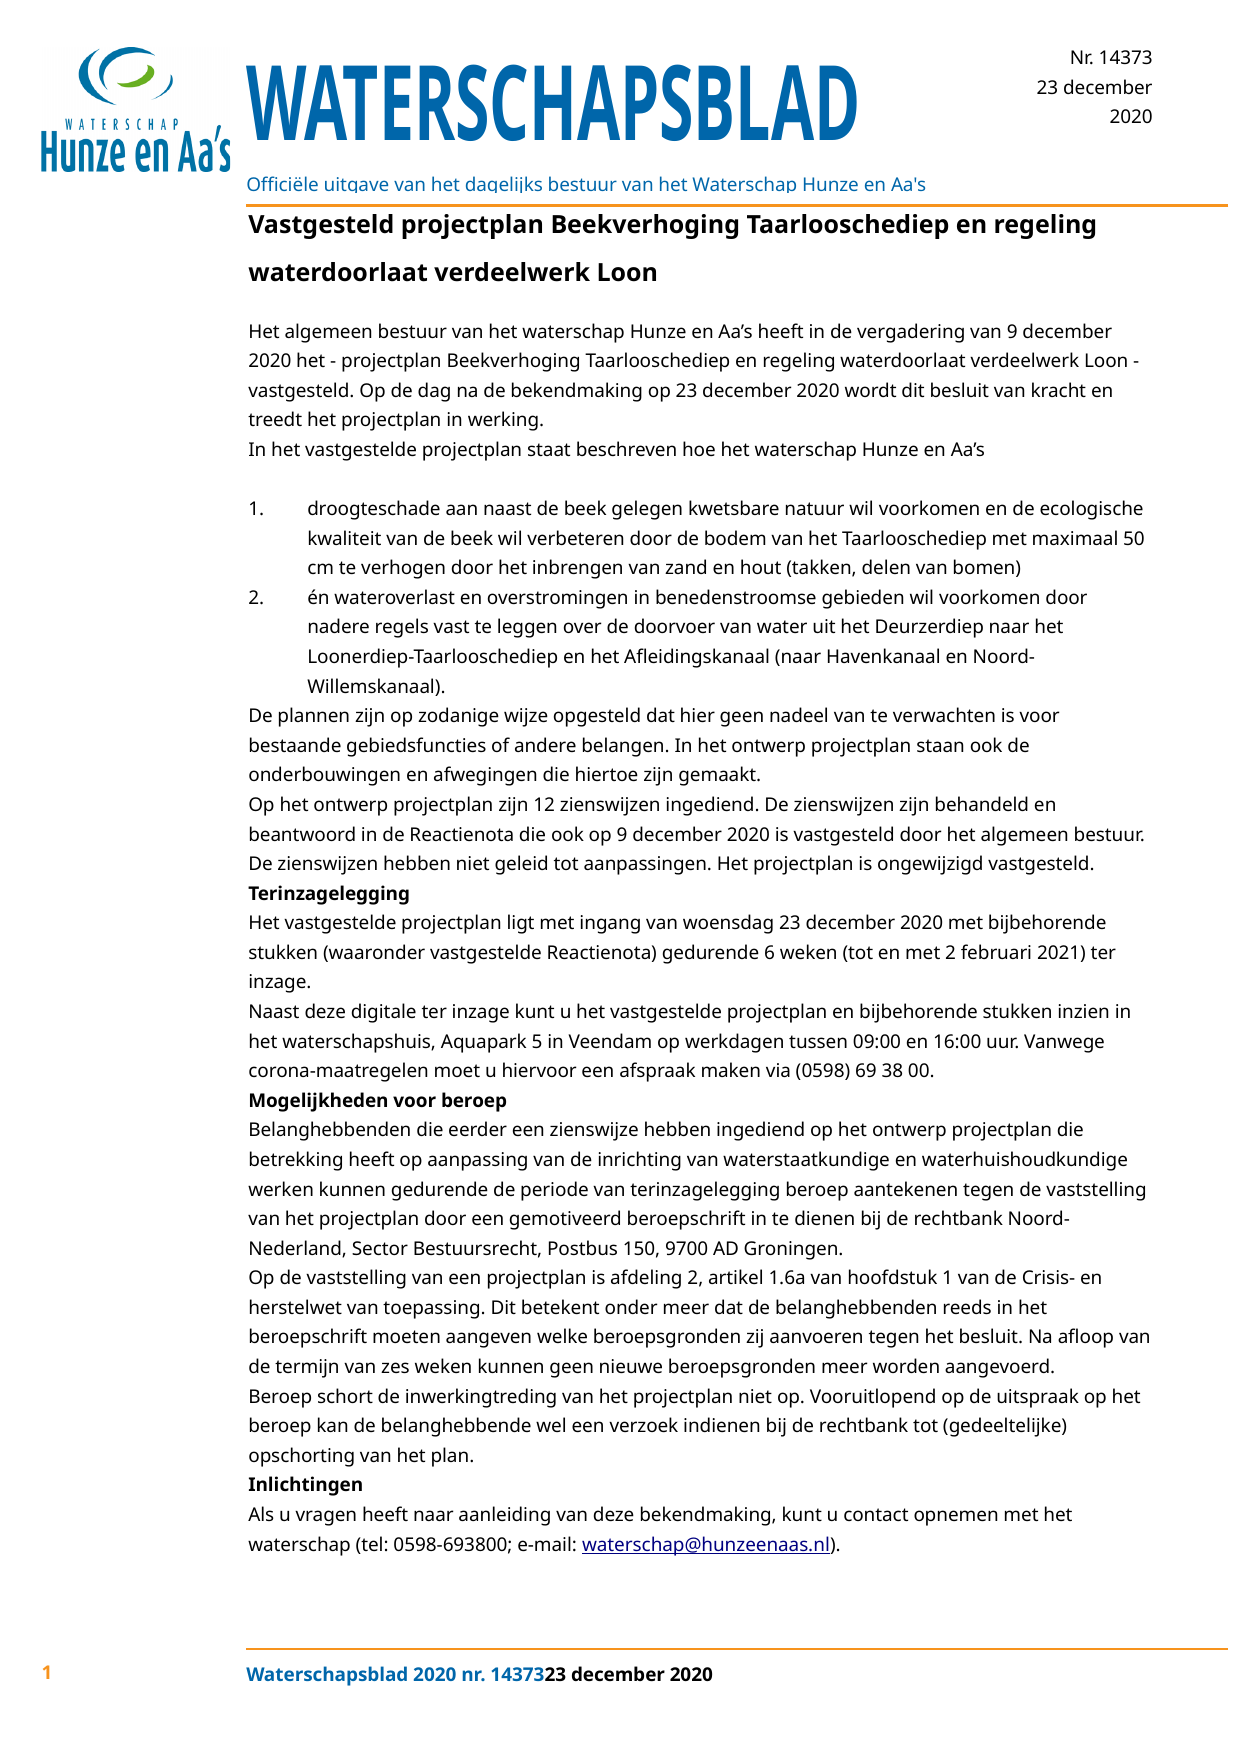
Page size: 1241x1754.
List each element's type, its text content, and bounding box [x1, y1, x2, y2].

text Op de vaststelling van een projectplan is afdeling 2, artikel 1.6a van hoofdstuk 1 van de Crisis- en herstelwet van toepassing. Dit betekent onder meer dat de belanghebbenden reeds in het beroepschrift moeten aangeven welke beroepsgronden zij aanvoeren tegen het besluit. Na afloop van de termijn van zes weken kunnen geen nieuwe beroepsgronden meer worden aangevoerd. [248, 1264, 1152, 1379]
text Inlichtingen [248, 1472, 1152, 1497]
text In het vastgestelde projectplan staat beschreven hoe het waterschap Hunze en Aa’s [248, 436, 1152, 462]
text Het vastgestelde projectplan ligt met ingang van woensdag 23 december 2020 met bijbehorende stukken (waaronder vastgestelde Reactienota) gedurende 6 weken (tot en met 2 februari 2021) ter inzage. [248, 909, 1152, 994]
text Beroep schort de inwerkingtreding van het projectplan niet op. Vooruitlopend op de uitspraak op het beroep kan de belanghebbende wel een verzoek indienen bij de rechtbank tot (gedeeltelijke) opschorting van het plan. [248, 1383, 1152, 1468]
text Het algemeen bestuur van het waterschap Hunze en Aa’s heeft in de vergadering van 9 december 2020 het - projectplan Beekverhoging Taarlooschediep en regeling waterdoorlaat verdeelwerk Loon - vastgesteld. Op de dag na de bekendmaking op 23 december 2020 wordt dit besluit van kracht en treedt het projectplan in werking. [248, 318, 1152, 432]
list én wateroverlast en overstromingen in benedenstroomse gebieden wil voorkomen door nadere regels vast te leggen over de doorvoer van water uit het Deurzerdiep naar het Loonerdiep-Taarlooschediep en het Afleidingskanaal (naar Havenkanaal en Noord-Willemskanaal). [248, 584, 1152, 699]
text Belanghebbenden die eerder een zienswijze hebben ingediend op het ontwerp projectplan die betrekking heeft op aanpassing van de inrichting van waterstaatkundige en waterhuishoudkundige werken kunnen gedurende de periode van terinzagelegging beroep aantekenen tegen de vaststelling van het projectplan door een gemotiveerd beroepschrift in te dienen bij de rechtbank Noord-Nederland, Sector Bestuursrecht, Postbus 150, 9700 AD Groningen. [248, 1117, 1152, 1261]
text Mogelijkheden voor beroep [248, 1087, 1152, 1113]
text Naast deze digitale ter inzage kunt u het vastgestelde projectplan en bijbehorende stukken inzien in het waterschapshuis, Aquapark 5 in Veendam op werkdagen tussen 09:00 en 16:00 uur. Vanwege corona-maatregelen moet u hiervoor een afspraak maken via (0598) 69 38 00. [248, 998, 1152, 1083]
picture [183, 163, 191, 172]
picture [47, 154, 51, 172]
text Op het ontwerp projectplan zijn 12 zienswijzen ingediend. De zienswijzen zijn behandeld en beantwoord in de Reactienota die ook op 9 december 2020 is vastgesteld door het algemeen bestuur. De zienswijzen hebben niet geleid tot aanpassingen. Het projectplan is ongewijzigd vastgesteld. [248, 791, 1152, 876]
list droogteschade aan naast de beek gelegen kwetsbare natuur wil voorkomen en de ecologische kwaliteit van de beek wil verbeteren door de bodem van het Taarlooschediep met maximaal 50 cm te verhogen door het inbrengen van zand en hout (takken, delen van bomen) [248, 495, 1152, 580]
text Vastgesteld projectplan Beekverhoging Taarlooschediep en regeling waterdoorlaat verdeelwerk Loon [248, 207, 1152, 288]
picture [226, 145, 231, 156]
text Terinzagelegging [248, 880, 1152, 906]
text De plannen zijn op zodanige wijze opgesteld dat hier geen nadeel van te verwachten is voor bestaande gebiedsfuncties of andere belangen. In het ontwerp projectplan staan ook de onderbouwingen en afwegingen die hiertoe zijn gemaakt. [248, 702, 1152, 787]
text Als u vragen heeft naar aanleiding van deze bekendmaking, kunt u contact opnemen met het waterschap (tel: 0598-693800; e-mail: waterschap@hunzeenaas.nl). [248, 1501, 1152, 1557]
picture [41, 47, 231, 172]
